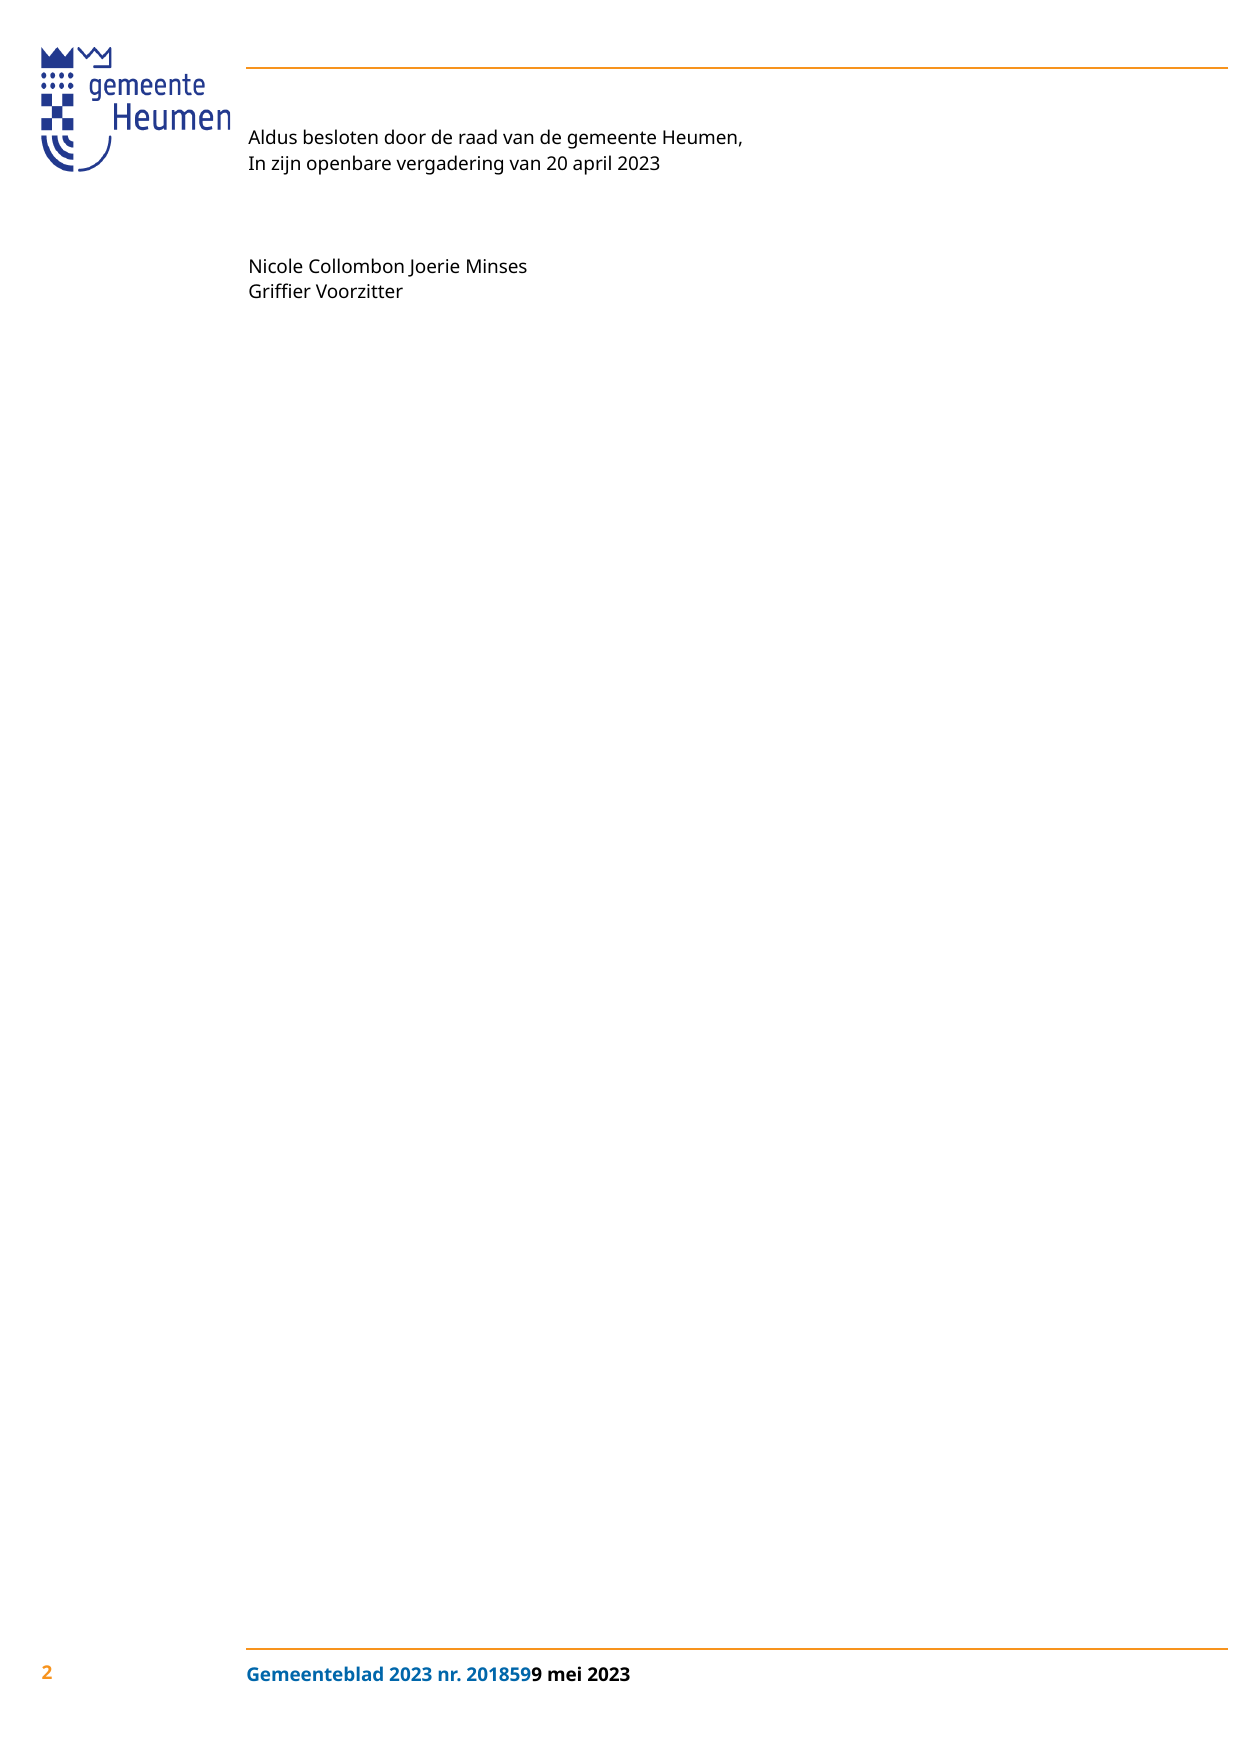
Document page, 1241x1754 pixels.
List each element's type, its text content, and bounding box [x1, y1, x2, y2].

text Aldus besloten door de raad van de gemeente Heumen, [248, 124, 1152, 150]
text Nicole Collombon Joerie Minses [248, 253, 1152, 279]
picture [41, 47, 231, 172]
text In zijn openbare vergadering van 20 april 2023 [248, 150, 1152, 176]
text Griffier Voorzitter [248, 279, 1152, 304]
